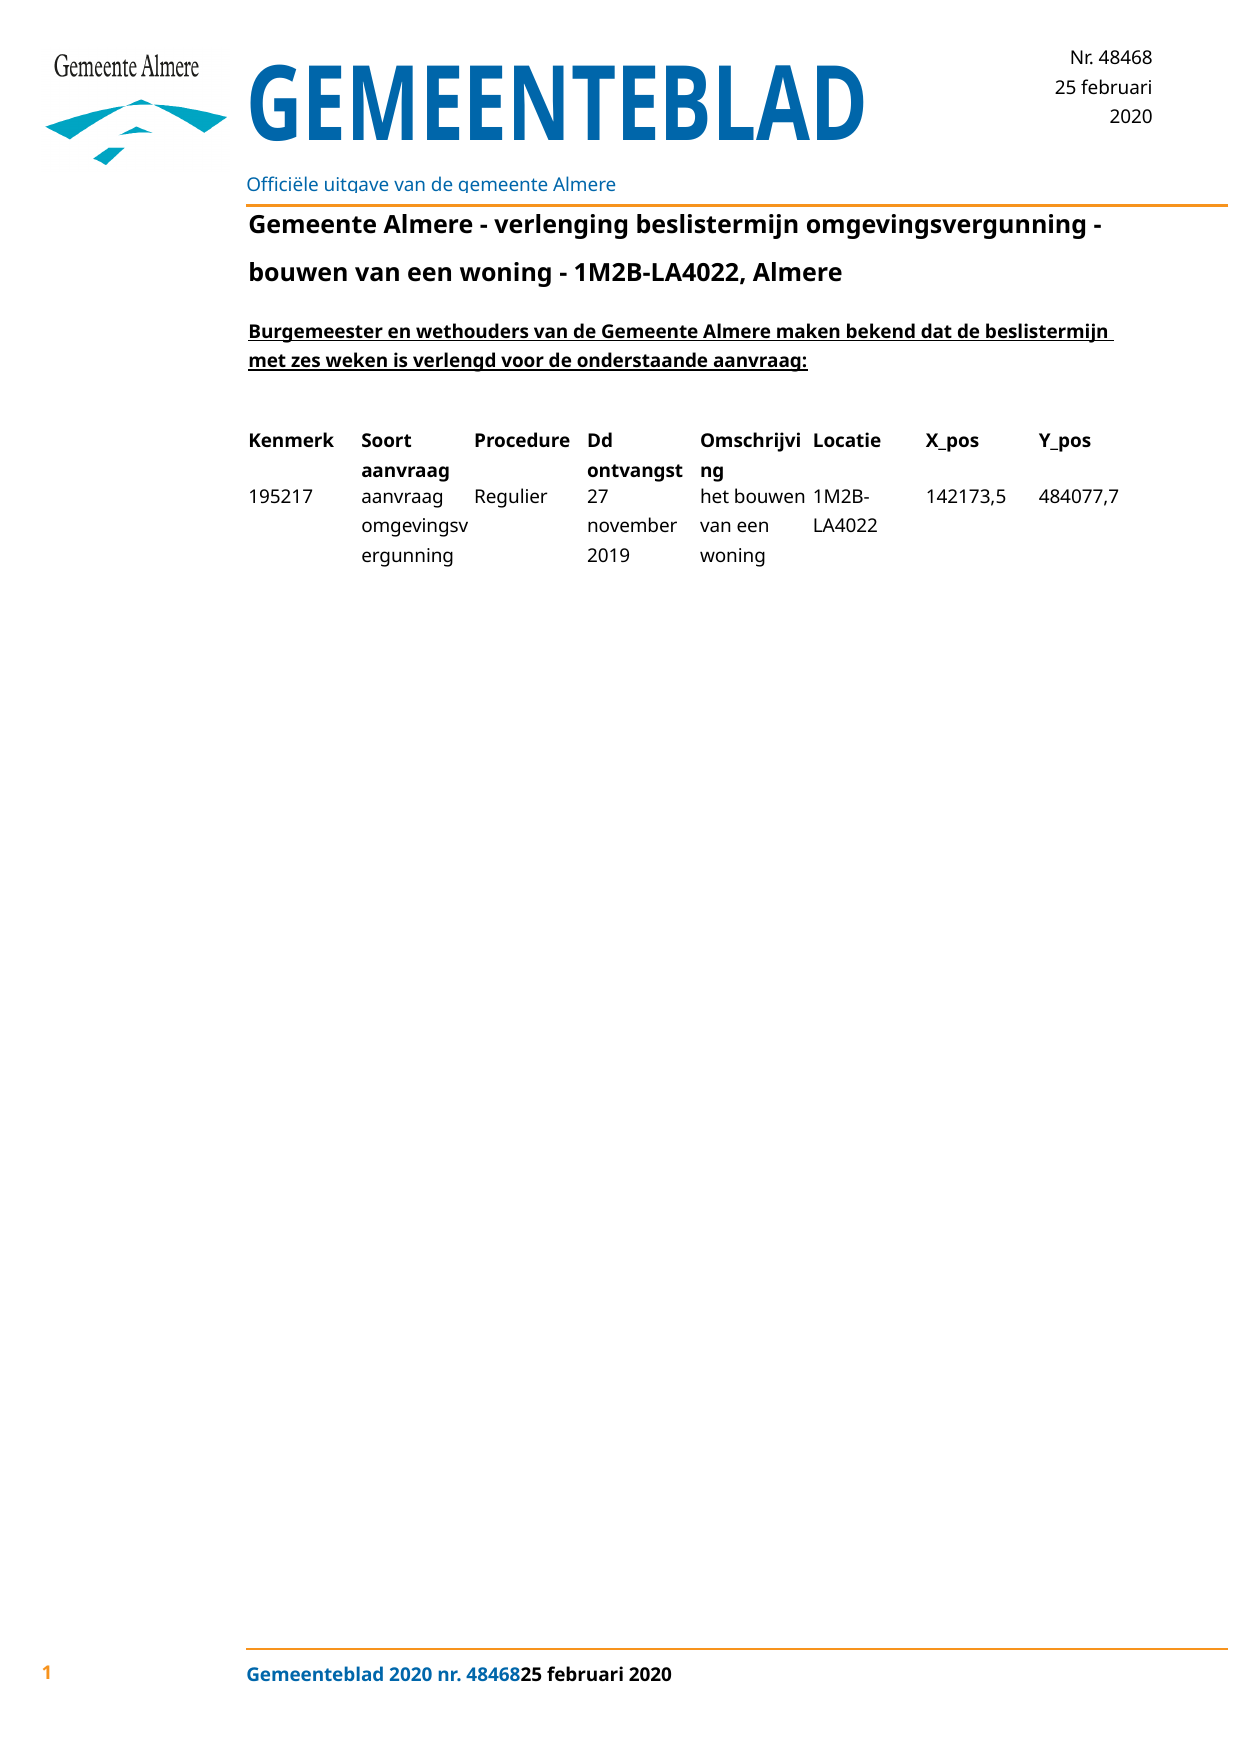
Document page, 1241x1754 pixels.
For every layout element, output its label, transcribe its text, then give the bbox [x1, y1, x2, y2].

table_header Dd ontvangst [587, 428, 700, 483]
picture [41, 47, 231, 172]
table_header Kenmerk [248, 428, 361, 483]
table_cell 195217 [248, 483, 361, 568]
table_header Locatie [813, 428, 926, 483]
table_cell 1M2B-LA4022 [813, 483, 926, 568]
table_header X_pos [926, 428, 1038, 483]
table_header Soort aanvraag [361, 428, 474, 483]
text Burgemeester en wethouders van de Gemeente Almere maken bekend dat de beslistermijn met zes weken is verlengd voor de onderstaande aanvraag: [248, 318, 1152, 373]
table_header Y_pos [1039, 428, 1152, 483]
table_cell Regulier [474, 483, 587, 568]
text Gemeente Almere - verlenging beslistermijn omgevingsvergunning - bouwen van een woning - 1M2B-LA4022, Almere [248, 207, 1152, 288]
table_header Procedure [474, 428, 587, 483]
table_cell aanvraag omgevingsvergunning [361, 483, 474, 568]
table_cell 142173,5 [926, 483, 1038, 568]
table_cell het bouwen van een woning [700, 483, 813, 568]
table_header Omschrijving [700, 428, 813, 483]
table_cell 484077,7 [1039, 483, 1152, 568]
table_cell 27 november 2019 [587, 483, 700, 568]
